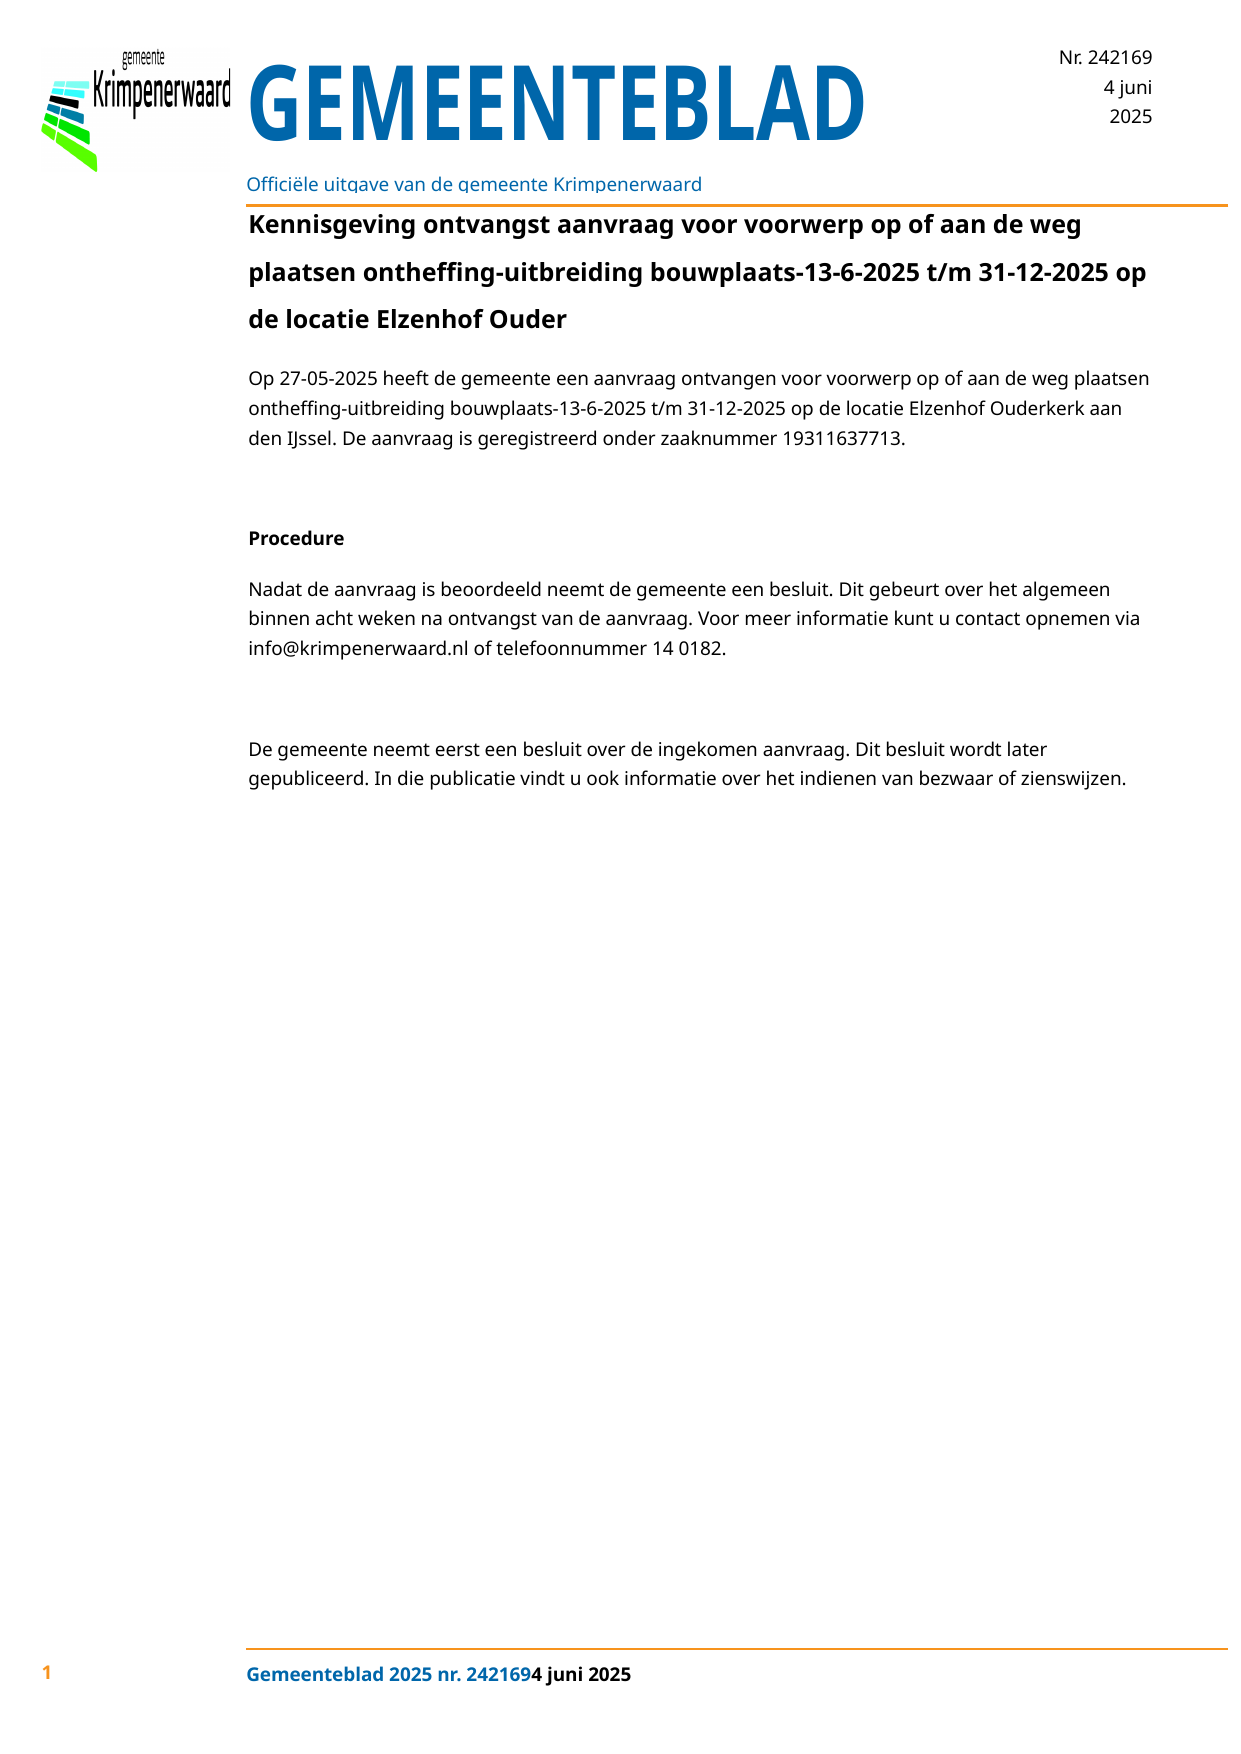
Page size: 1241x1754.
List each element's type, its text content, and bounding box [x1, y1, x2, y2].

text De gemeente neemt eerst een besluit over de ingekomen aanvraag. Dit besluit wordt later gepubliceerd. In die publicatie vindt u ook informatie over het indienen van bezwaar of zienswijzen. [248, 736, 1152, 791]
picture [41, 47, 231, 172]
text Op 27-05-2025 heeft de gemeente een aanvraag ontvangen voor voorwerp op of aan de weg plaatsen ontheffing-uitbreiding bouwplaats-13-6-2025 t/m 31-12-2025 op de locatie Elzenhof Ouderkerk aan den IJssel. De aanvraag is geregistreerd onder zaaknummer 19311637713. [248, 366, 1152, 450]
text Kennisgeving ontvangst aanvraag voor voorwerp op of aan de weg plaatsen ontheffing-uitbreiding bouwplaats-13-6-2025 t/m 31-12-2025 op de locatie Elzenhof Ouder [248, 207, 1152, 336]
text Nadat de aanvraag is beoordeeld neemt de gemeente een besluit. Dit gebeurt over het algemeen binnen acht weken na ontvangst van de aanvraag. Voor meer informatie kunt u contact opnemen via info@krimpenerwaard.nl of telefoonnummer 14 0182. [248, 576, 1152, 661]
text Procedure [248, 526, 1152, 551]
